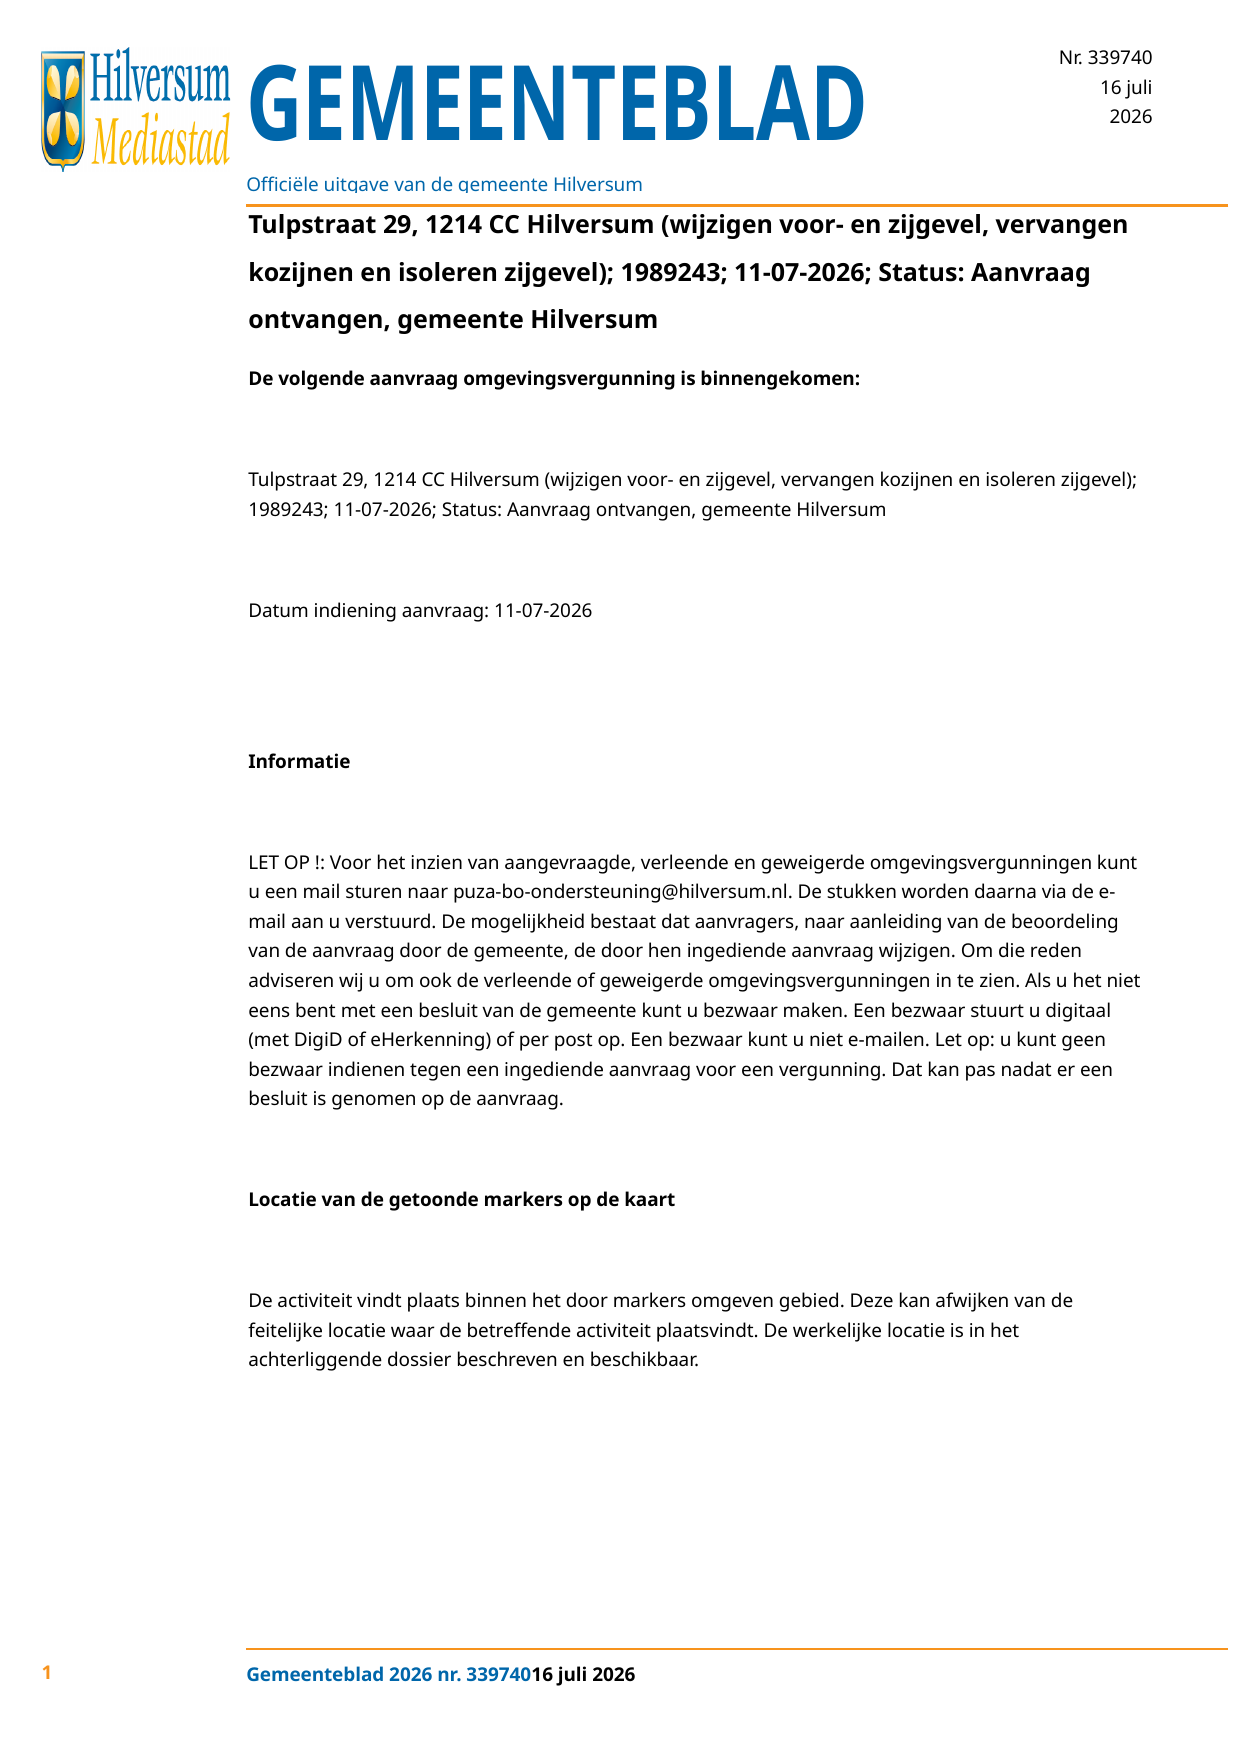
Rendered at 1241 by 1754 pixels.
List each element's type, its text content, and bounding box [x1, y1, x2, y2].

text LET OP !: Voor het inzien van aangevraagde, verleende en geweigerde omgevingsvergunningen kunt u een mail sturen naar puza-bo-ondersteuning@hilversum.nl. De stukken worden daarna via de e-mail aan u verstuurd. De mogelijkheid bestaat dat aanvragers, naar aanleiding van de beoordeling van de aanvraag door de gemeente, de door hen ingediende aanvraag wijzigen. Om die reden adviseren wij u om ook de verleende of geweigerde omgevingsvergunningen in te zien. Als u het niet eens bent met een besluit van de gemeente kunt u bezwaar maken. Een bezwaar stuurt u digitaal (met DigiD of eHerkenning) of per post op. Een bezwaar kunt u niet e-mailen. Let op: u kunt geen bezwaar indienen tegen een ingediende aanvraag voor een vergunning. Dat kan pas nadat er een besluit is genomen op de aanvraag. [248, 849, 1152, 1111]
text Datum indiening aanvraag: 11-07-2026 [248, 597, 1152, 622]
text Tulpstraat 29, 1214 CC Hilversum (wijzigen voor- en zijgevel, vervangen kozijnen en isoleren zijgevel); 1989243; 11-07-2026; Status: Aanvraag ontvangen, gemeente Hilversum [248, 466, 1152, 522]
text De volgende aanvraag omgevingsvergunning is binnengekomen: [248, 366, 1152, 391]
text De activiteit vindt plaats binnen het door markers omgeven gebied. Deze kan afwijken van de feitelijke locatie waar de betreffende activiteit plaatsvindt. De werkelijke locatie is in het achterliggende dossier beschreven en beschikbaar. [248, 1287, 1152, 1372]
text Locatie van de getoonde markers op de kaart [248, 1186, 1152, 1212]
text Tulpstraat 29, 1214 CC Hilversum (wijzigen voor- en zijgevel, vervangen kozijnen en isoleren zijgevel); 1989243; 11-07-2026; Status: Aanvraag ontvangen, gemeente Hilversum [248, 207, 1152, 336]
picture [41, 47, 231, 172]
text Informatie [248, 748, 1152, 774]
